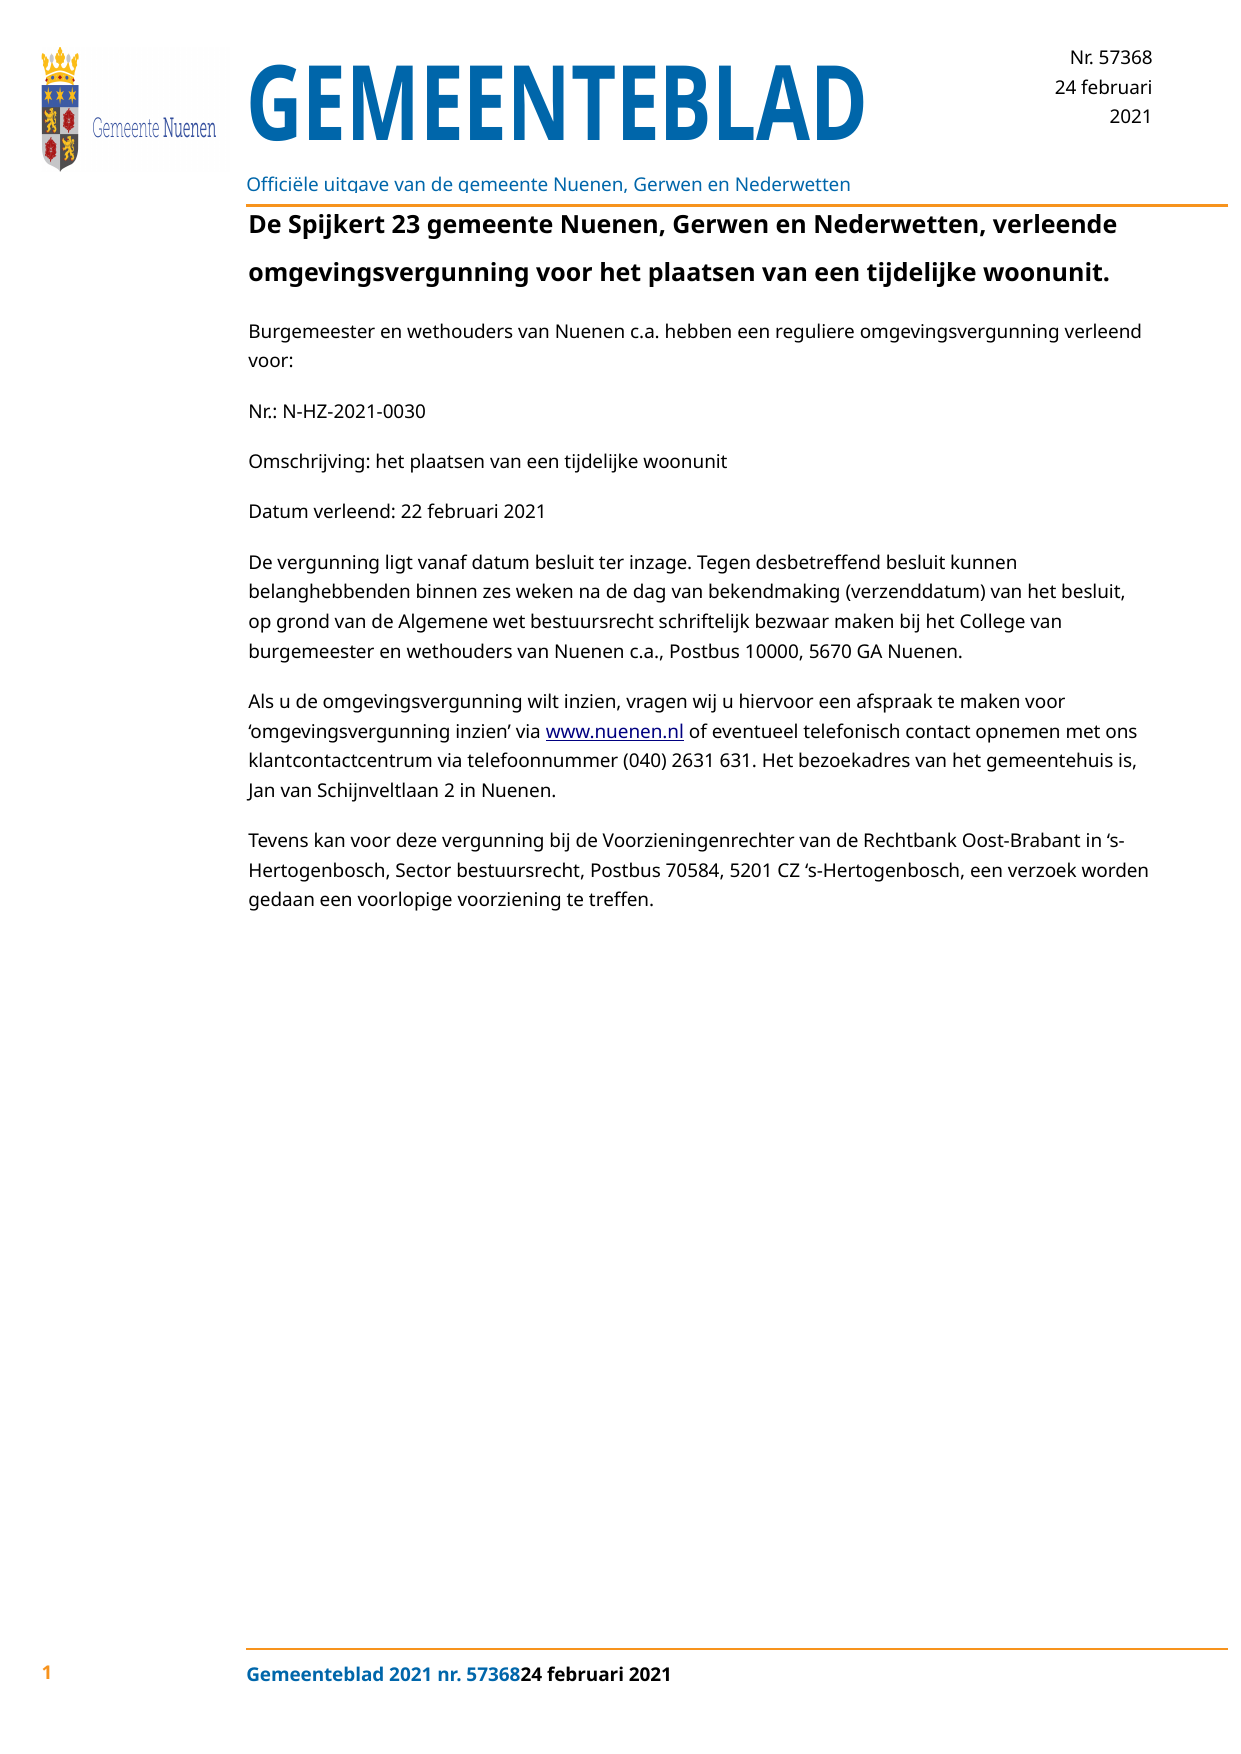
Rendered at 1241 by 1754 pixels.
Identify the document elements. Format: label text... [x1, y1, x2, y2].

text Omschrijving: het plaatsen van een tijdelijke woonunit [248, 448, 1152, 474]
picture [41, 47, 231, 172]
text Tevens kan voor deze vergunning bij de Voorzieningenrechter van de Rechtbank Oost-Brabant in ‘s-Hertogenbosch, Sector bestuursrecht, Postbus 70584, 5201 CZ ‘s-Hertogenbosch, een verzoek worden gedaan een voorlopige voorziening te treffen. [248, 827, 1152, 912]
text Als u de omgevingsvergunning wilt inzien, vragen wij u hiervoor een afspraak te maken voor ‘omgevingsvergunning inzien’ via www.nuenen.nl of eventueel telefonisch contact opnemen met ons klantcontactcentrum via telefoonnummer (040) 2631 631. Het bezoekadres van het gemeentehuis is, Jan van Schijnveltlaan 2 in Nuenen. [248, 688, 1152, 803]
text Datum verleend: 22 februari 2021 [248, 499, 1152, 524]
text De Spijkert 23 gemeente Nuenen, Gerwen en Nederwetten, verleende omgevingsvergunning voor het plaatsen van een tijdelijke woonunit. [248, 207, 1152, 288]
text Burgemeester en wethouders van Nuenen c.a. hebben een reguliere omgevingsvergunning verleend voor: [248, 318, 1152, 373]
text Nr.: N-HZ-2021-0030 [248, 398, 1152, 424]
text De vergunning ligt vanaf datum besluit ter inzage. Tegen desbetreffend besluit kunnen belanghebbenden binnen zes weken na de dag van bekendmaking (verzenddatum) van het besluit, op grond van de Algemene wet bestuursrecht schriftelijk bezwaar maken bij het College van burgemeester en wethouders van Nuenen c.a., Postbus 10000, 5670 GA Nuenen. [248, 549, 1152, 664]
